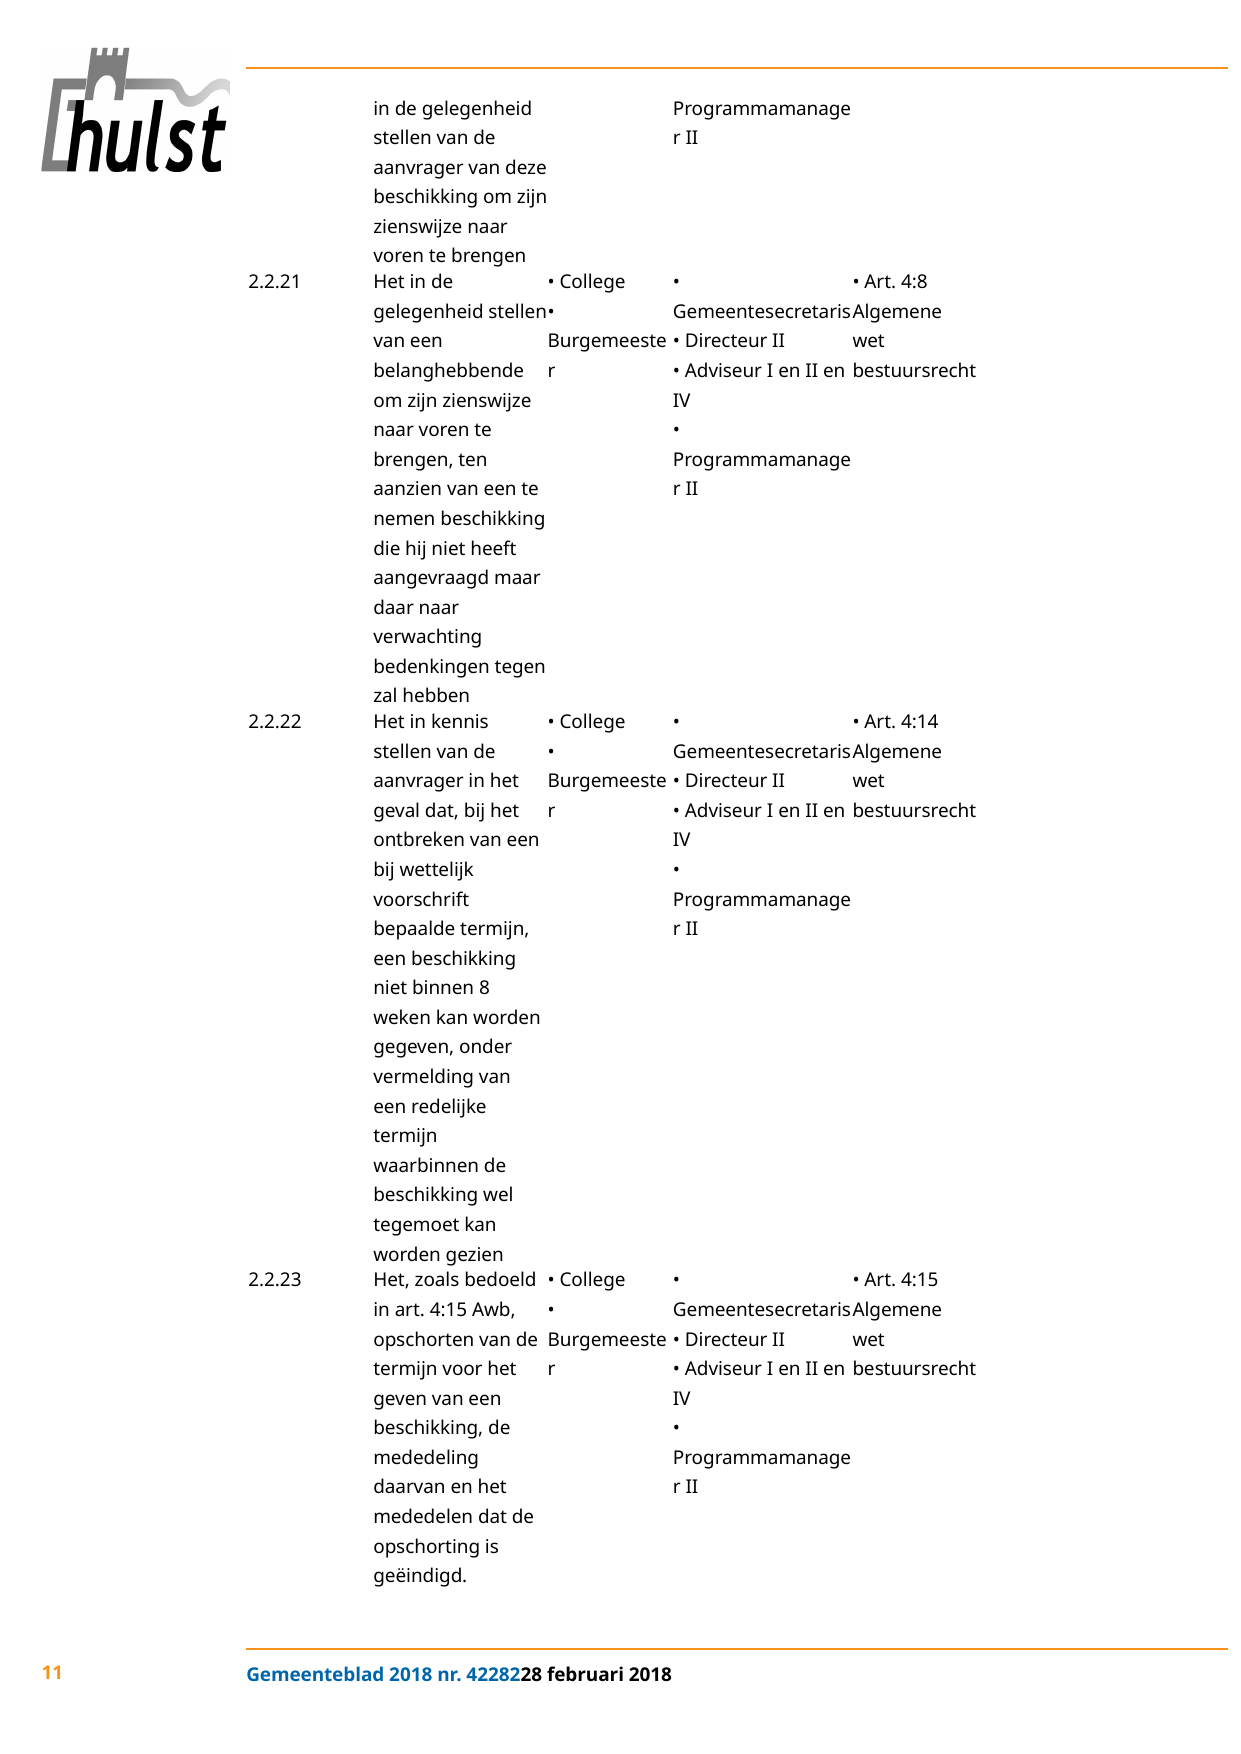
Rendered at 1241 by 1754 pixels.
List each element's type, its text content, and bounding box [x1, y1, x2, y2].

table_cell • Gemeentesecretaris • Directeur II • Adviseur I en II en IV • Programmamanager II [673, 708, 852, 1267]
table_cell [852, 95, 977, 268]
table_cell [978, 708, 1152, 1267]
table_cell • Gemeentesecretaris • Directeur II • Adviseur I en II en IV • Programmamanager II [673, 1267, 852, 1588]
picture [41, 47, 231, 172]
table_cell [548, 95, 673, 268]
table_cell [248, 95, 373, 268]
table_cell • Art. 4:15 Algemene wet bestuursrecht [852, 1267, 977, 1588]
table_cell [978, 269, 1152, 708]
table_cell 2.2.21 [248, 269, 373, 708]
table_cell [978, 1267, 1152, 1588]
table_cell • College • Burgemeester [548, 1267, 673, 1588]
table_cell in de gelegenheid stellen van de aanvrager van deze beschikking om zijn zienswijze naar voren te brengen [373, 95, 547, 268]
table_cell • Art. 4:14 Algemene wet bestuursrecht [852, 708, 977, 1267]
table_cell Het, zoals bedoeld in art. 4:15 Awb, opschorten van de termijn voor het geven van een beschikking, de mededeling daarvan en het mededelen dat de opschorting is geëindigd. [373, 1267, 547, 1588]
table_cell Het in kennis stellen van de aanvrager in het geval dat, bij het ontbreken van een bij wettelijk voorschrift bepaalde termijn, een beschikking niet binnen 8 weken kan worden gegeven, onder vermelding van een redelijke termijn waarbinnen de beschikking wel tegemoet kan worden gezien [373, 708, 547, 1267]
table_cell • College • Burgemeester [548, 708, 673, 1267]
table_cell [978, 95, 1152, 268]
table_cell • College • Burgemeester [548, 269, 673, 708]
table_cell Programmamanager II [673, 95, 852, 268]
table_cell • Gemeentesecretaris • Directeur II • Adviseur I en II en IV • Programmamanager II [673, 269, 852, 708]
table_cell 2.2.23 [248, 1267, 373, 1588]
table_cell 2.2.22 [248, 708, 373, 1267]
table_cell • Art. 4:8 Algemene wet bestuursrecht [852, 269, 977, 708]
table_cell Het in de gelegenheid stellen van een belanghebbende om zijn zienswijze naar voren te brengen, ten aanzien van een te nemen beschikking die hij niet heeft aangevraagd maar daar naar verwachting bedenkingen tegen zal hebben [373, 269, 547, 708]
